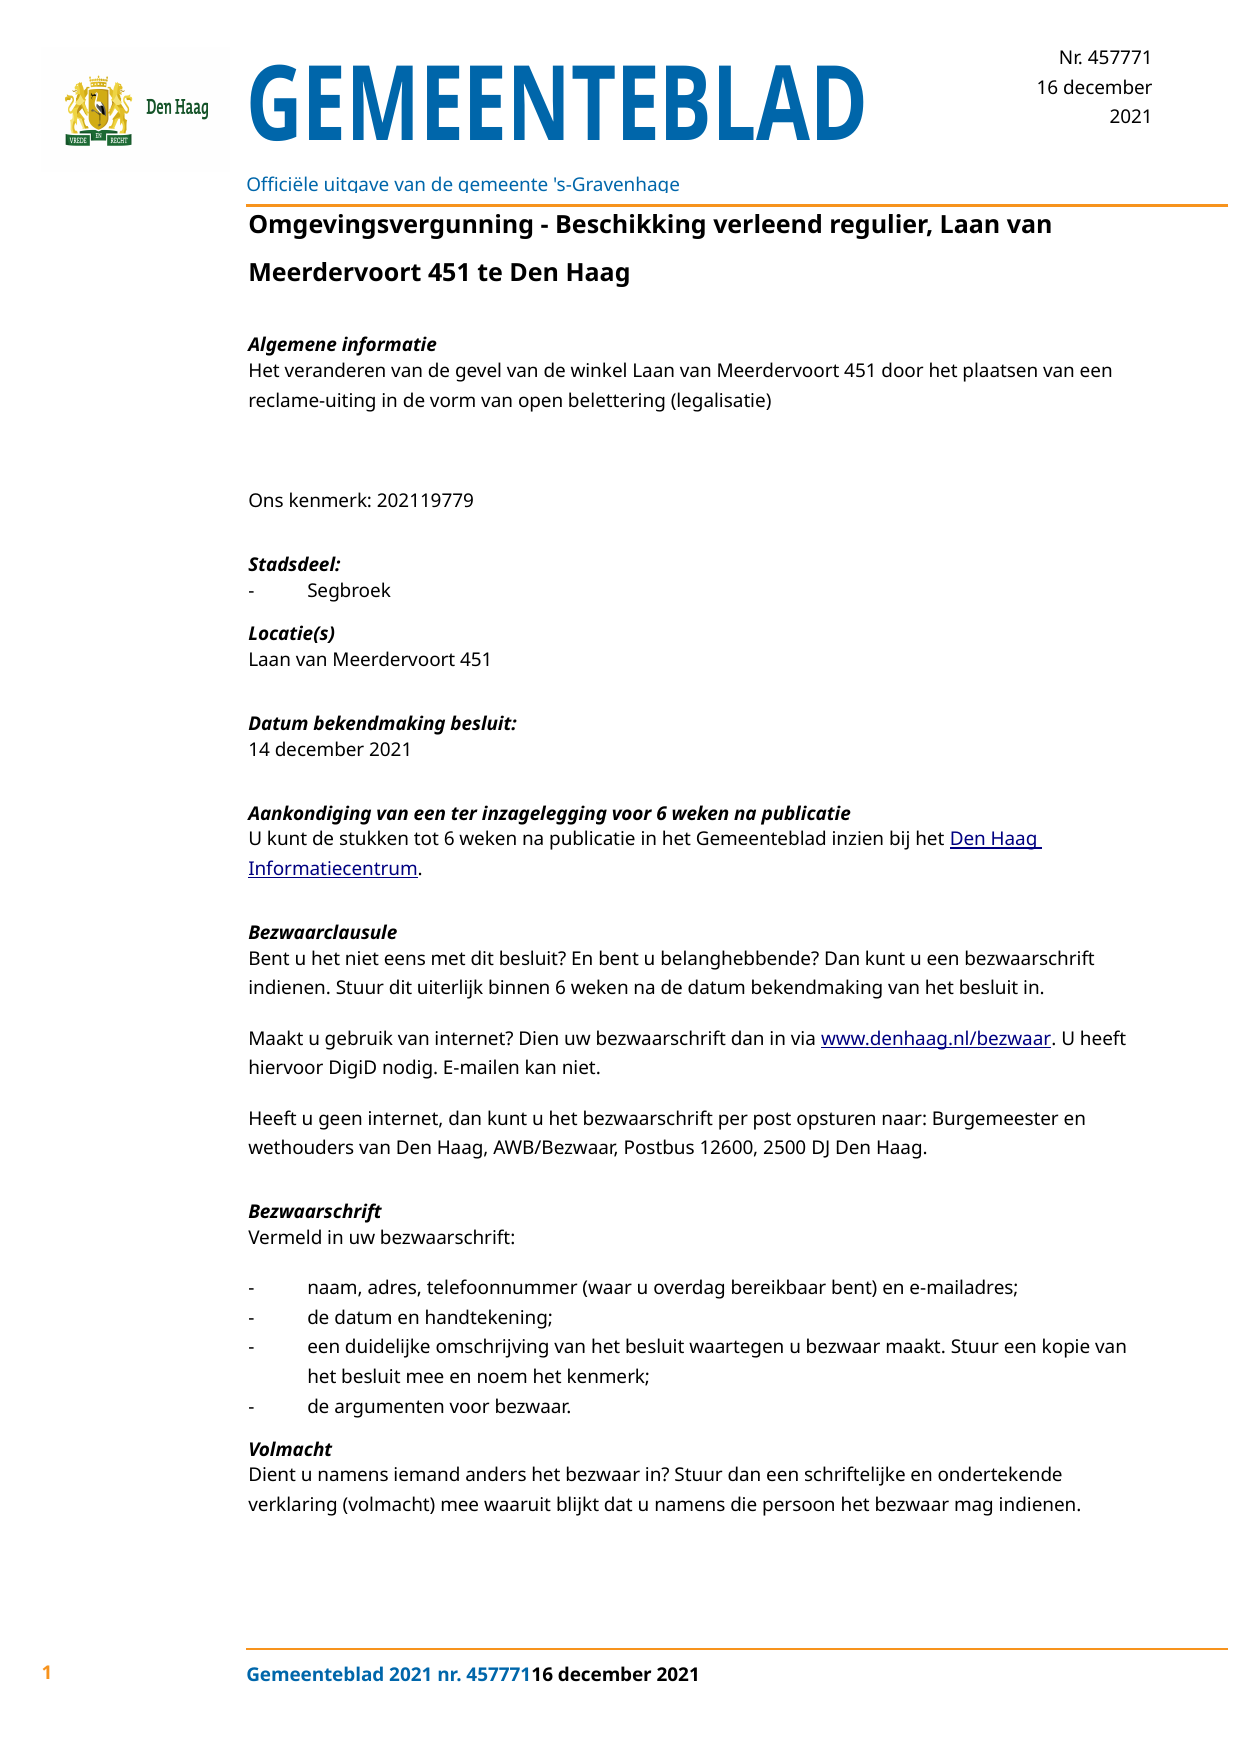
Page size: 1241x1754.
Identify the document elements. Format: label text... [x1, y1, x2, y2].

list een duidelijke omschrijving van het besluit waartegen u bezwaar maakt. Stuur een kopie van het besluit mee en noem het kenmerk; [248, 1334, 1152, 1389]
text Aankondiging van een ter inzagelegging voor 6 weken na publicatie [248, 800, 1152, 826]
list de datum en handtekening; [248, 1304, 1152, 1330]
list naam, adres, telefoonnummer (waar u overdag bereikbaar bent) en e-mailadres; [248, 1274, 1152, 1300]
text Laan van Meerdervoort 451 [248, 646, 1152, 672]
text Volmacht [248, 1436, 1152, 1462]
text Datum bekendmaking besluit: [248, 710, 1152, 736]
picture [41, 47, 231, 172]
list de argumenten voor bezwaar. [248, 1393, 1152, 1418]
text Ons kenmerk: 202119779 [248, 488, 1152, 513]
text Bent u het niet eens met dit besluit? En bent u belanghebbende? Dan kunt u een bezwaarschrift indienen. Stuur dit uiterlijk binnen 6 weken na de datum bekendmaking van het besluit in. [248, 945, 1152, 1000]
text Bezwaarschrift [248, 1198, 1152, 1224]
text Het veranderen van de gevel van de winkel Laan van Meerdervoort 451 door het plaatsen van een reclame-uiting in de vorm van open belettering (legalisatie) [248, 357, 1152, 412]
text Maakt u gebruik van internet? Dien uw bezwaarschrift dan in via www.denhaag.nl/bezwaar. U heeft hiervoor DigiD nodig. E-mailen kan niet. [248, 1025, 1152, 1080]
text 14 december 2021 [248, 736, 1152, 762]
text Locatie(s) [248, 620, 1152, 646]
text Heeft u geen internet, dan kunt u het bezwaarschrift per post opsturen naar: Burgemeester en wethouders van Den Haag, AWB/Bezwaar, Postbus 12600, 2500 DJ Den Haag. [248, 1105, 1152, 1160]
text Vermeld in uw bezwaarschrift: [248, 1224, 1152, 1250]
list Segbroek [248, 577, 1152, 603]
text Stadsdeel: [248, 552, 1152, 577]
text Algemene informatie [248, 331, 1152, 357]
text Bezwaarclausule [248, 919, 1152, 945]
text Dient u namens iemand anders het bezwaar in? Stuur dan een schriftelijke en ondertekende verklaring (volmacht) mee waaruit blijkt dat u namens die persoon het bezwaar mag indienen. [248, 1462, 1152, 1517]
text Omgevingsvergunning - Beschikking verleend regulier, Laan van Meerdervoort 451 te Den Haag [248, 207, 1152, 288]
text U kunt de stukken tot 6 weken na publicatie in het Gemeenteblad inzien bij het Den Haag Informatiecentrum. [248, 826, 1152, 881]
